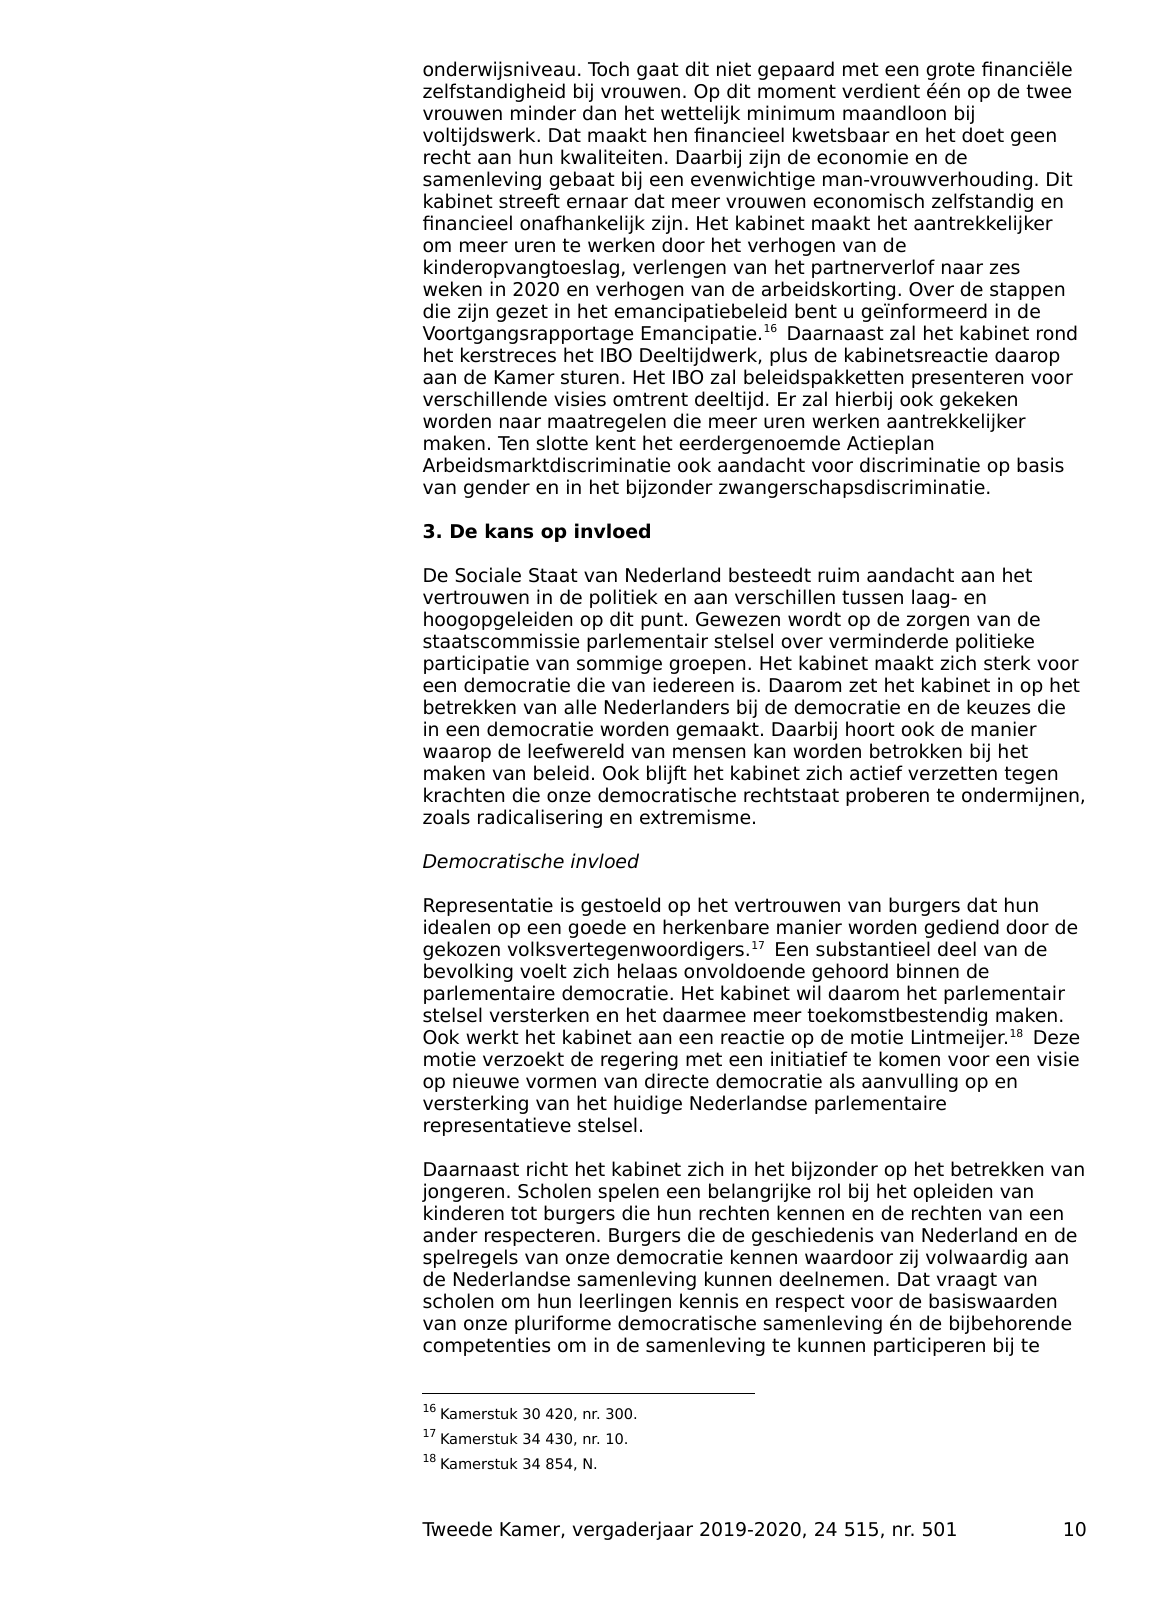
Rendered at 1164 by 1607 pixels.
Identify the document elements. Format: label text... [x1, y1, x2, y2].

text Daarnaast richt het kabinet zich in het bijzonder op het betrekken van jongeren. Scholen spelen een belangrijke rol bij het opleiden van kinderen tot burgers die hun rechten kennen en de rechten van een ander respecteren. Burgers die de geschiedenis van Nederland en de spelregels van onze democratie kennen waardoor zij volwaardig aan de Nederlandse samenleving kunnen deelnemen. Dat vraagt van scholen om hun leerlingen kennis en respect voor de basiswaarden van onze pluriforme democratische samenleving én de bijbehorende competenties om in de samenleving te kunnen participeren bij te [422, 1159, 1087, 1357]
text De Sociale Staat van Nederland besteedt ruim aandacht aan het vertrouwen in de politiek en aan verschillen tussen laag- en hoogopgeleiden op dit punt. Gewezen wordt op de zorgen van de staatscommissie parlementair stelsel over verminderde politieke participatie van sommige groepen. Het kabinet maakt zich sterk voor een democratie die van iedereen is. Daarom zet het kabinet in op het betrekken van alle Nederlanders bij de democratie en de keuzes die in een democratie worden gemaakt. Daarbij hoort ook de manier waarop de leefwereld van mensen kan worden betrokken bij het maken van beleid. Ook blijft het kabinet zich actief verzetten tegen krachten die onze democratische rechtstaat proberen te ondermijnen, zoals radicalisering en extremisme. [422, 565, 1087, 829]
subtitle 3. De kans op invloed [422, 521, 1087, 543]
text Representatie is gestoeld op het vertrouwen van burgers dat hun idealen op een goede en herkenbare manier worden gediend door de gekozen volksvertegenwoordigers. Een substantieel deel van de bevolking voelt zich helaas onvoldoende gehoord binnen de parlementaire democratie. Het kabinet wil daarom het parlementair stelsel versterken en het daarmee meer toekomstbestendig maken. Ook werkt het kabinet aan een reactie op de motie Lintmeijer. Deze motie verzoekt de regering met een initiatief te komen voor een visie op nieuwe vormen van directe democratie als aanvulling op en versterking van het huidige Nederlandse parlementaire representatieve stelsel. [422, 895, 1087, 1137]
text Kamerstuk 34 430, nr. 10. [422, 1427, 1087, 1449]
subtitle Democratische invloed [422, 851, 1087, 873]
text Kamerstuk 30 420, nr. 300. [422, 1402, 1087, 1424]
text Kamerstuk 34 854, N. [422, 1452, 1087, 1474]
text onderwijsniveau. Toch gaat dit niet gepaard met een grote financiële zelfstandigheid bij vrouwen. Op dit moment verdient één op de twee vrouwen minder dan het wettelijk minimum maandloon bij voltijdswerk. Dat maakt hen financieel kwetsbaar en het doet geen recht aan hun kwaliteiten. Daarbij zijn de economie en de samenleving gebaat bij een evenwichtige man-vrouwverhouding. Dit kabinet streeft ernaar dat meer vrouwen economisch zelfstandig en financieel onafhankelijk zijn. Het kabinet maakt het aantrekkelijker om meer uren te werken door het verhogen van de kinderopvangtoeslag, verlengen van het partnerverlof naar zes weken in 2020 en verhogen van de arbeidskorting. Over de stappen die zijn gezet in het emancipatiebeleid bent u geïnformeerd in de Voortgangsrapportage Emancipatie. Daarnaast zal het kabinet rond het kerstreces het IBO Deeltijdwerk, plus de kabinetsreactie daarop aan de Kamer sturen. Het IBO zal beleidspakketten presenteren voor verschillende visies omtrent deeltijd. Er zal hierbij ook gekeken worden naar maatregelen die meer uren werken aantrekkelijker maken. Ten slotte kent het eerdergenoemde Actieplan Arbeidsmarktdiscriminatie ook aandacht voor discriminatie op basis van gender en in het bijzonder zwangerschapsdiscriminatie. [422, 59, 1087, 499]
